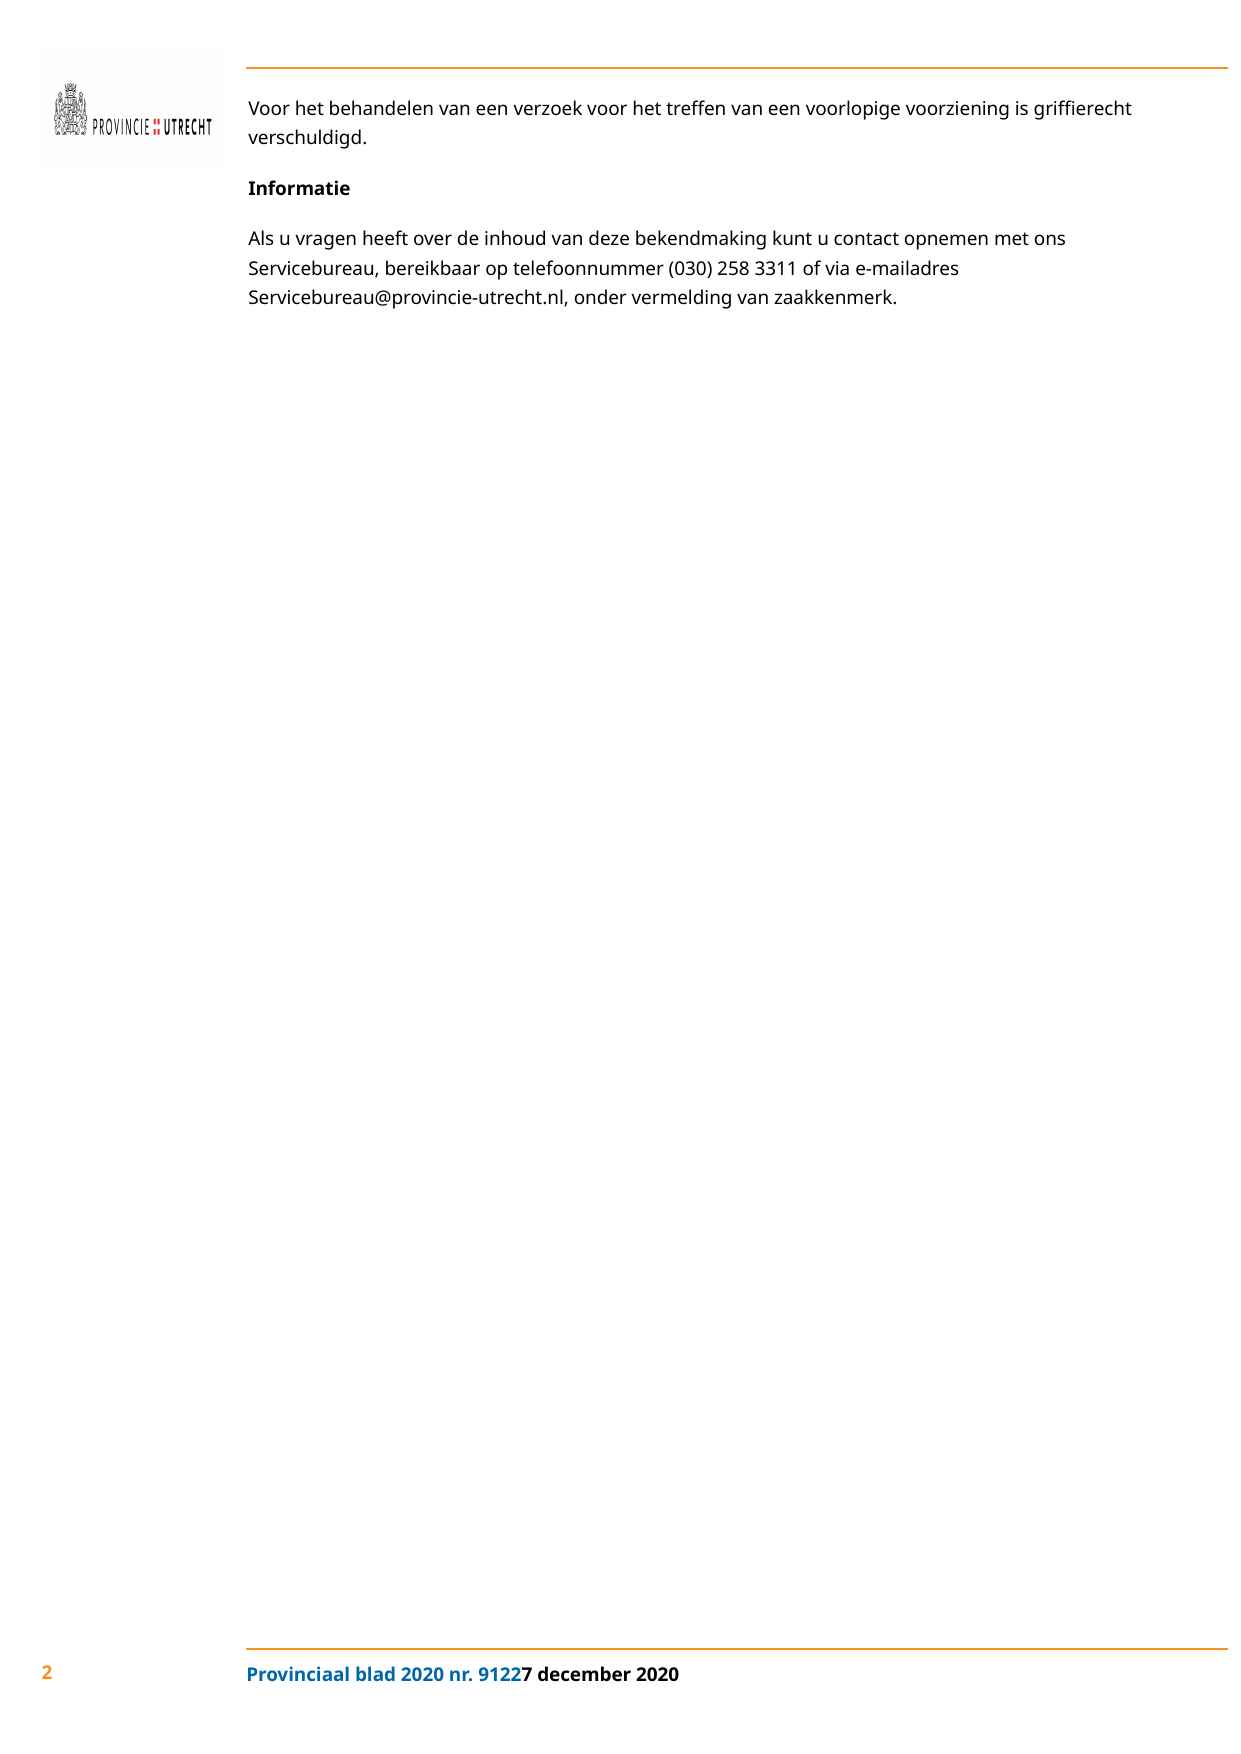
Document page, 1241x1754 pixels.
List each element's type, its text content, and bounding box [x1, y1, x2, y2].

text Informatie [248, 175, 1152, 201]
text Voor het behandelen van een verzoek voor het treffen van een voorlopige voorziening is griffierecht verschuldigd. [248, 95, 1152, 150]
text Als u vragen heeft over de inhoud van deze bekendmaking kunt u contact opnemen met ons Servicebureau, bereikbaar op telefoonnummer (030) 258 3311 of via e-mailadres Servicebureau@provincie-utrecht.nl, onder vermelding van zaakkenmerk. [248, 225, 1152, 310]
picture [41, 47, 231, 172]
